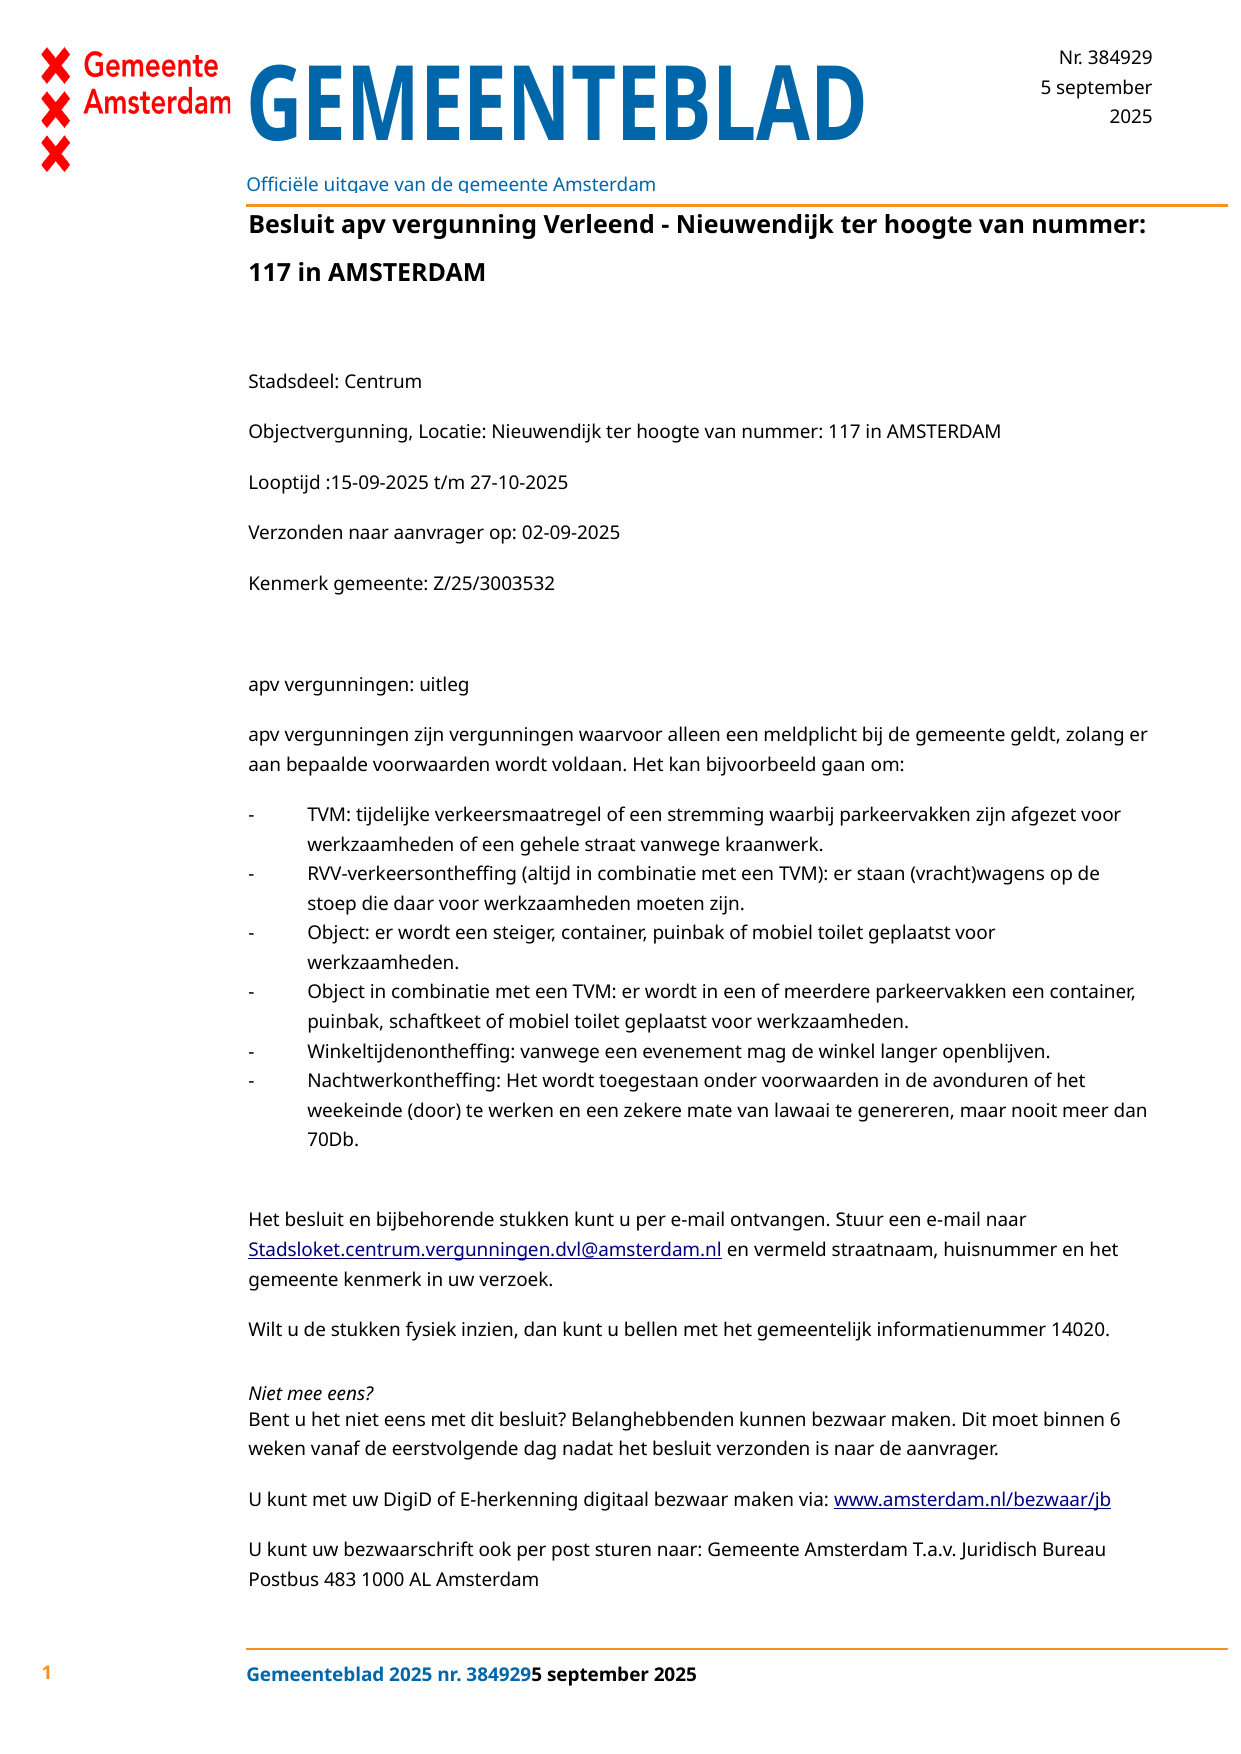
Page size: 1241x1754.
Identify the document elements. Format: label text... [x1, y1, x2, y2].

text Besluit apv vergunning Verleend - Nieuwendijk ter hoogte van nummer: 117 in AMSTERDAM [248, 207, 1152, 288]
text Wilt u de stukken fysiek inzien, dan kunt u bellen met het gemeentelijk informatienummer 14020. [248, 1316, 1152, 1342]
list Object in combinatie met een TVM: er wordt in een of meerdere parkeervakken een container, puinbak, schaftkeet of mobiel toilet geplaatst voor werkzaamheden. [248, 979, 1152, 1034]
text apv vergunningen: uitleg [248, 671, 1152, 697]
list Winkeltijdenontheffing: vanwege een evenement mag de winkel langer openblijven. [248, 1038, 1152, 1064]
text Bent u het niet eens met dit besluit? Belanghebbenden kunnen bezwaar maken. Dit moet binnen 6 weken vanaf de eerstvolgende dag nadat het besluit verzonden is naar de aanvrager. [248, 1406, 1152, 1461]
list TVM: tijdelijke verkeersmaatregel of een stremming waarbij parkeervakken zijn afgezet voor werkzaamheden of een gehele straat vanwege kraanwerk. [248, 801, 1152, 857]
text Looptijd :15-09-2025 t/m 27-10-2025 [248, 469, 1152, 495]
text Stadsdeel: Centrum [248, 368, 1152, 394]
list RVV-verkeersontheffing (altijd in combinatie met een TVM): er staan (vracht)wagens op de stoep die daar voor werkzaamheden moeten zijn. [248, 860, 1152, 916]
text apv vergunningen zijn vergunningen waarvoor alleen een meldplicht bij de gemeente geldt, zolang er aan bepaalde voorwaarden wordt voldaan. Het kan bijvoorbeeld gaan om: [248, 721, 1152, 777]
picture [41, 47, 231, 172]
text Kenmerk gemeente: Z/25/3003532 [248, 570, 1152, 596]
text Het besluit en bijbehorende stukken kunt u per e-mail ontvangen. Stuur een e-mail naar Stadsloket.centrum.vergunningen.dvl@amsterdam.nl en vermeld straatnaam, huisnummer en het gemeente kenmerk in uw verzoek. [248, 1207, 1152, 1292]
list Object: er wordt een steiger, container, puinbak of mobiel toilet geplaatst voor werkzaamheden. [248, 919, 1152, 975]
text Niet mee eens? [248, 1380, 1152, 1406]
text U kunt uw bezwaarschrift ook per post sturen naar: Gemeente Amsterdam T.a.v. Juridisch Bureau Postbus 483 1000 AL Amsterdam [248, 1536, 1152, 1592]
list Nachtwerkontheffing: Het wordt toegestaan onder voorwaarden in de avonduren of het weekeinde (door) te werken en een zekere mate van lawaai te genereren, maar nooit meer dan 70Db. [248, 1067, 1152, 1152]
text U kunt met uw DigiD of E-herkenning digitaal bezwaar maken via: www.amsterdam.nl/bezwaar/jb [248, 1486, 1152, 1512]
text Verzonden naar aanvrager op: 02-09-2025 [248, 519, 1152, 545]
text Objectvergunning, Locatie: Nieuwendijk ter hoogte van nummer: 117 in AMSTERDAM [248, 419, 1152, 444]
